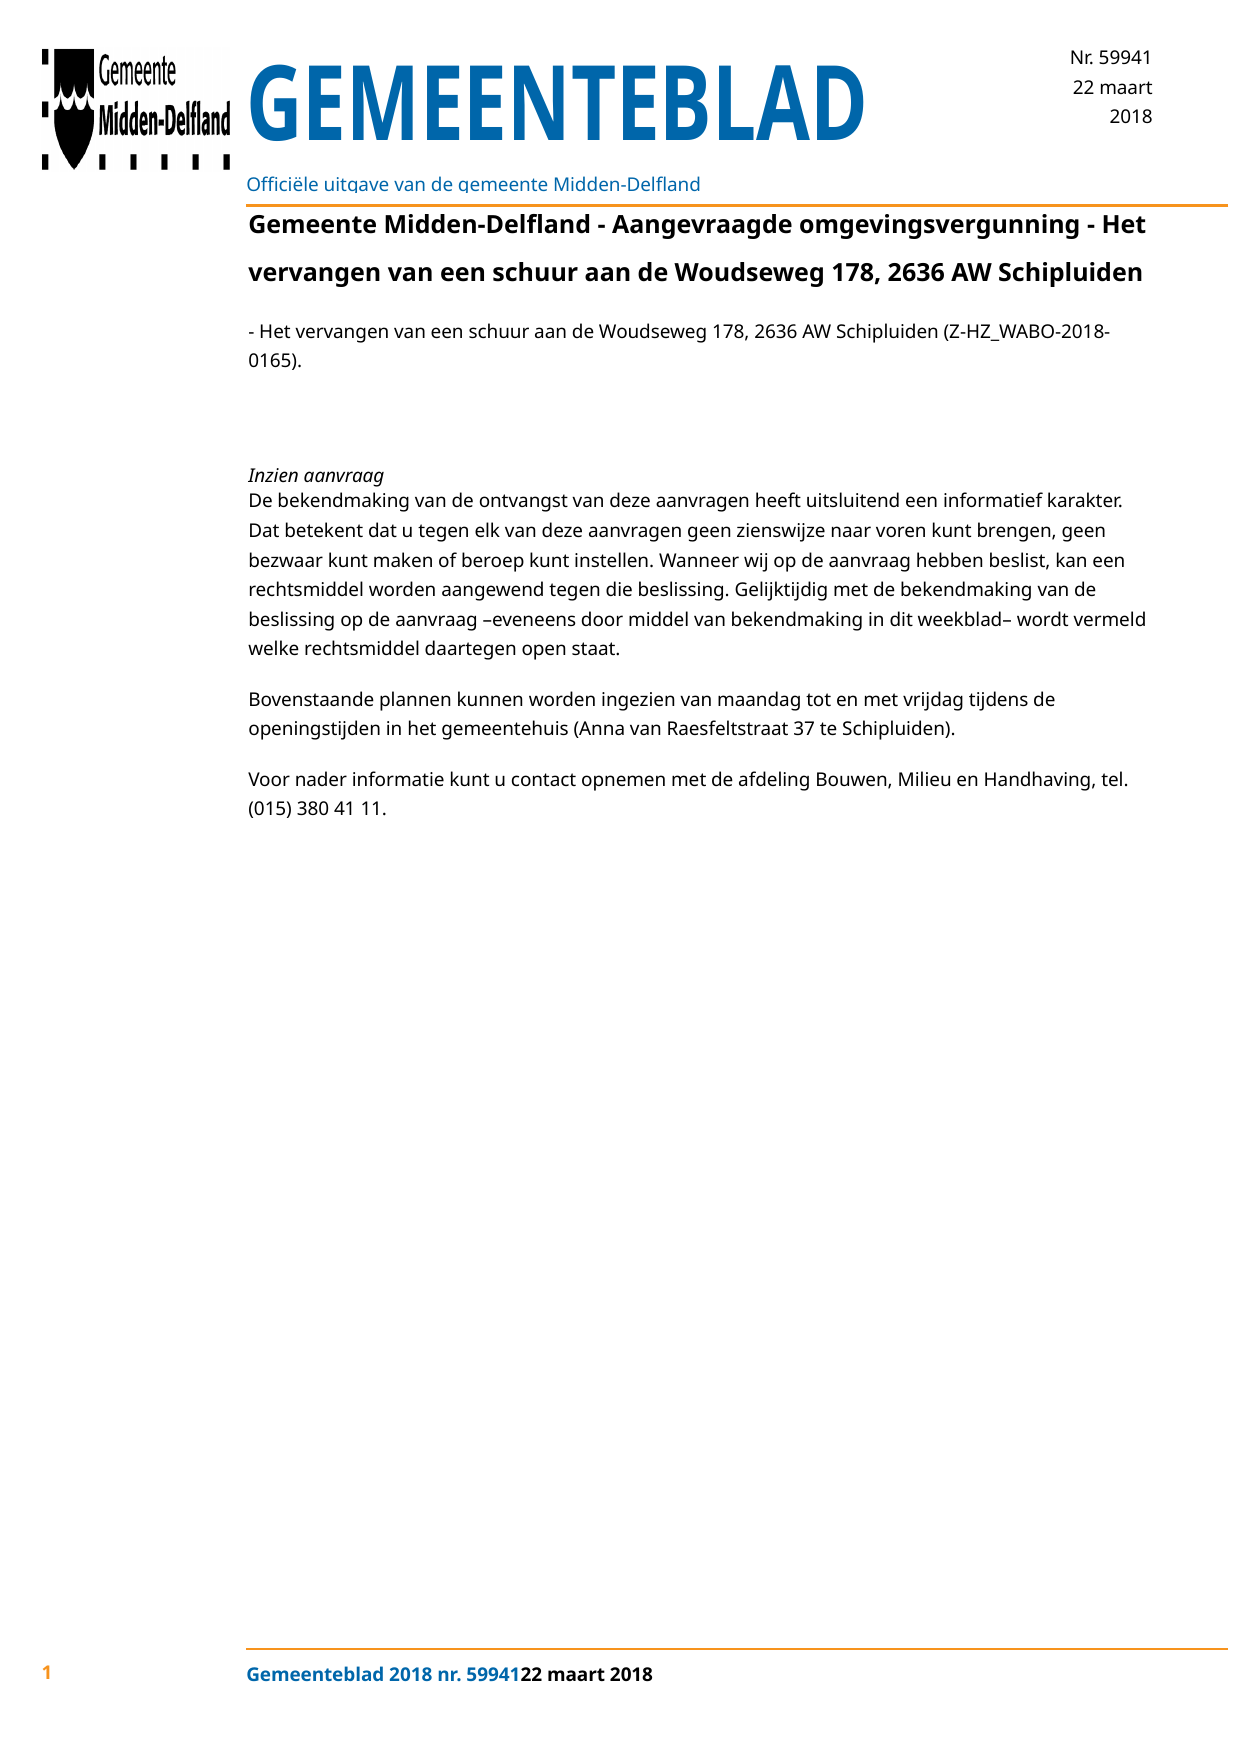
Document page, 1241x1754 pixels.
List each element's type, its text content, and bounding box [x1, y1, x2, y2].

text Voor nader informatie kunt u contact opnemen met de afdeling Bouwen, Milieu en Handhaving, tel. (015) 380 41 11. [248, 766, 1152, 821]
text Gemeente Midden-Delfland - Aangevraagde omgevingsvergunning - Het vervangen van een schuur aan de Woudseweg 178, 2636 AW Schipluiden [248, 207, 1152, 288]
picture [41, 47, 231, 172]
text - Het vervangen van een schuur aan de Woudseweg 178, 2636 AW Schipluiden (Z-HZ_WABO-2018-0165). [248, 318, 1152, 373]
text Bovenstaande plannen kunnen worden ingezien van maandag tot en met vrijdag tijdens de openingstijden in het gemeentehuis (Anna van Raesfeltstraat 37 te Schipluiden). [248, 686, 1152, 741]
text De bekendmaking van de ontvangst van deze aanvragen heeft uitsluitend een informatief karakter. Dat betekent dat u tegen elk van deze aanvragen geen zienswijze naar voren kunt brengen, geen bezwaar kunt maken of beroep kunt instellen. Wanneer wij op de aanvraag hebben beslist, kan een rechtsmiddel worden aangewend tegen die beslissing. Gelijktijdig met de bekendmaking van de beslissing op de aanvraag –eveneens door middel van bekendmaking in dit weekblad– wordt vermeld welke rechtsmiddel daartegen open staat. [248, 488, 1152, 661]
text Inzien aanvraag [248, 462, 1152, 488]
